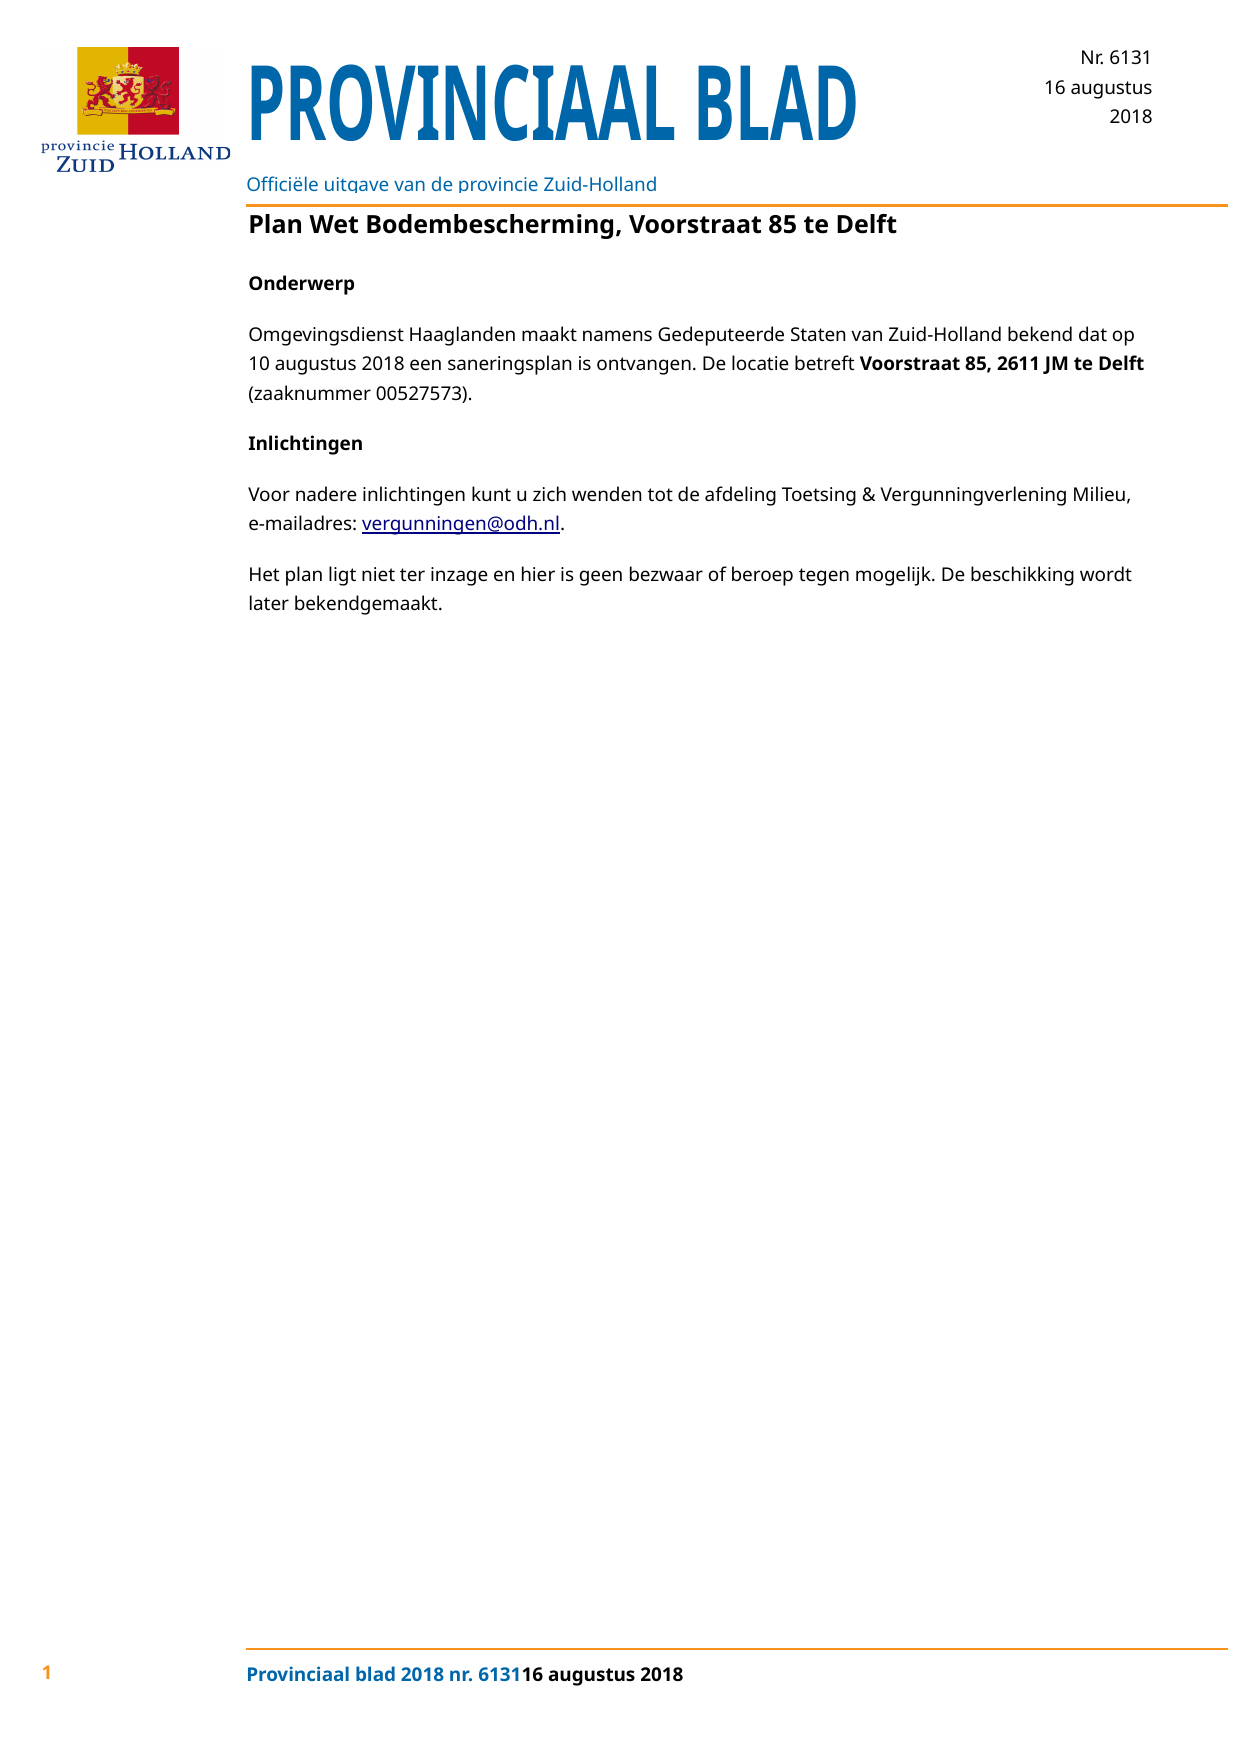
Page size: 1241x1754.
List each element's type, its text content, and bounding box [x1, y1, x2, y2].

text Het plan ligt niet ter inzage en hier is geen bezwaar of beroep tegen mogelijk. De beschikking wordt later bekendgemaakt. [248, 561, 1152, 616]
text Omgevingsdienst Haaglanden maakt namens Gedeputeerde Staten van Zuid-Holland bekend dat op 10 augustus 2018 een saneringsplan is ontvangen. De locatie betreft Voorstraat 85, 2611 JM te Delft (zaaknummer 00527573). [248, 321, 1152, 406]
text Voor nadere inlichtingen kunt u zich wenden tot de afdeling Toetsing & Vergunningverlening Milieu, e-mailadres: vergunningen@odh.nl. [248, 481, 1152, 536]
text Inlichtingen [248, 430, 1152, 456]
text Onderwerp [248, 270, 1152, 296]
picture [41, 47, 231, 172]
text Plan Wet Bodembescherming, Voorstraat 85 te Delft [248, 207, 1152, 241]
